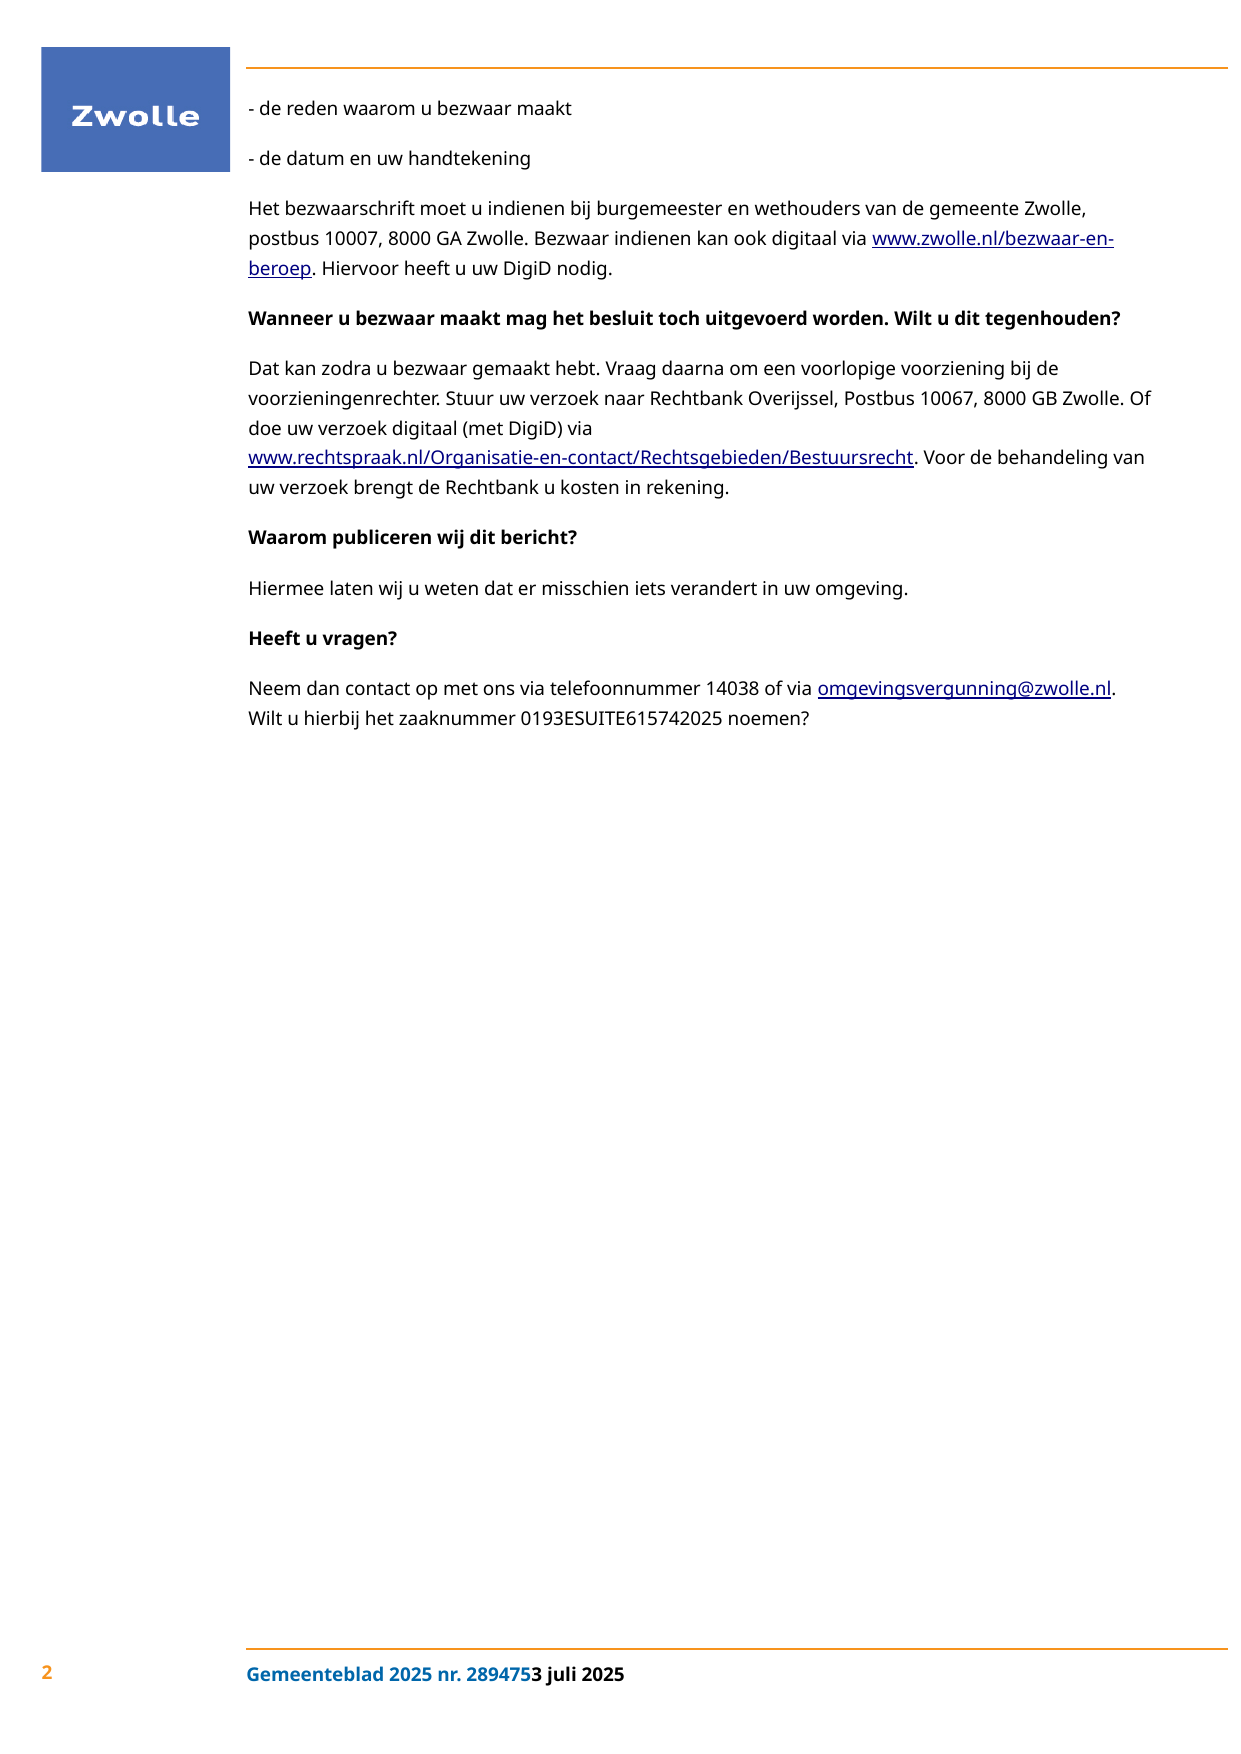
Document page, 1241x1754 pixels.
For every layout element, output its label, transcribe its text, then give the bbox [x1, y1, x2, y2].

text Hiermee laten wij u weten dat er misschien iets verandert in uw omgeving. [248, 575, 1152, 601]
text - de datum en uw handtekening [248, 145, 1152, 171]
text Heeft u vragen? [248, 625, 1152, 651]
text Dat kan zodra u bezwaar gemaakt hebt. Vraag daarna om een voorlopige voorziening bij de voorzieningenrechter. Stuur uw verzoek naar Rechtbank Overijssel, Postbus 10067, 8000 GB Zwolle. Of doe uw verzoek digitaal (met DigiD) via www.rechtspraak.nl/Organisatie-en-contact/Rechtsgebieden/Bestuursrecht. Voor de behandeling van uw verzoek brengt de Rechtbank u kosten in rekening. [248, 356, 1152, 500]
text Neem dan contact op met ons via telefoonnummer 14038 of via omgevingsvergunning@zwolle.nl. Wilt u hierbij het zaaknummer 0193ESUITE615742025 noemen? [248, 676, 1152, 731]
text Waarom publiceren wij dit bericht? [248, 524, 1152, 550]
text Het bezwaarschrift moet u indienen bij burgemeester en wethouders van de gemeente Zwolle, postbus 10007, 8000 GA Zwolle. Bezwaar indienen kan ook digitaal via www.zwolle.nl/bezwaar-en-beroep. Hiervoor heeft u uw DigiD nodig. [248, 196, 1152, 281]
picture [41, 47, 231, 172]
text Wanneer u bezwaar maakt mag het besluit toch uitgevoerd worden. Wilt u dit tegenhouden? [248, 305, 1152, 331]
text - de reden waarom u bezwaar maakt [248, 95, 1152, 121]
